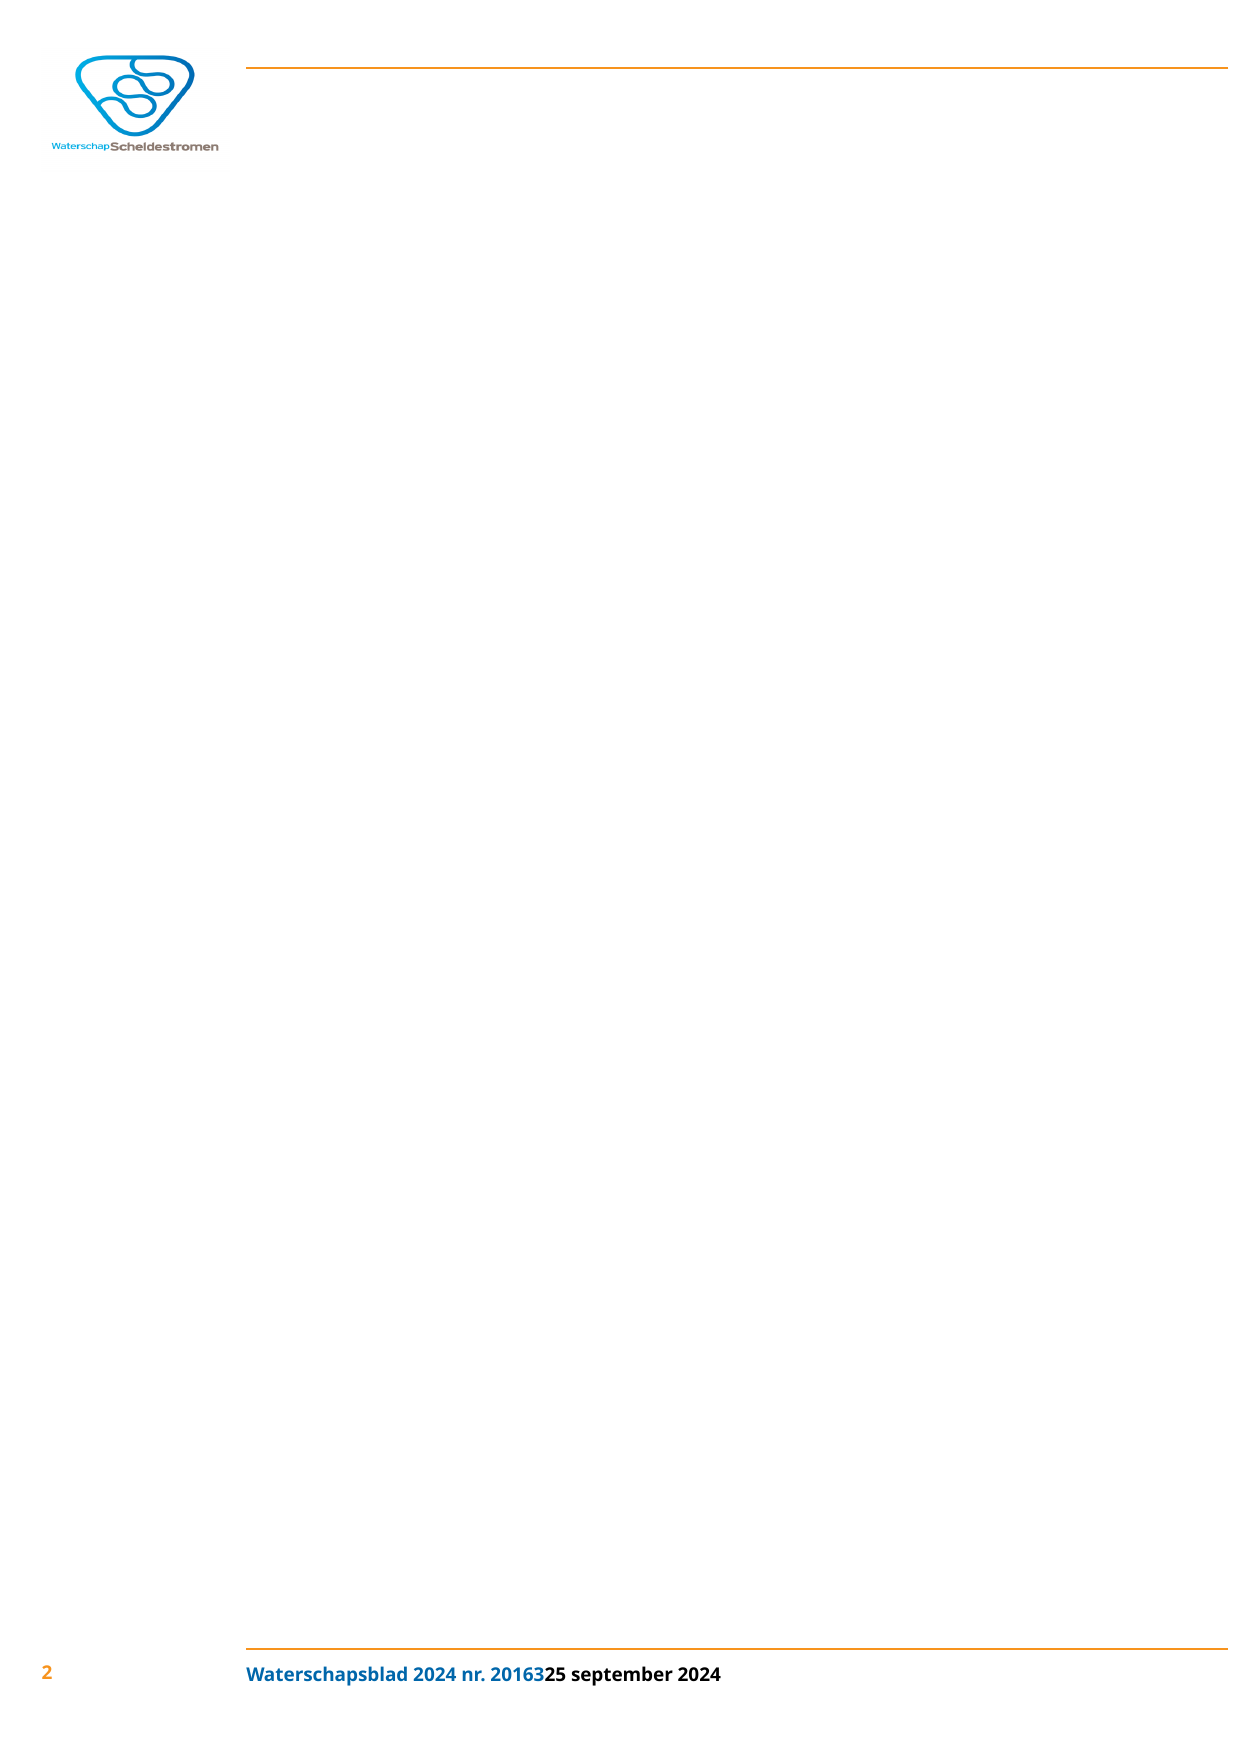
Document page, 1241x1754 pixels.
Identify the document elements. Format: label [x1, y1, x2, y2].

picture [41, 47, 231, 172]
